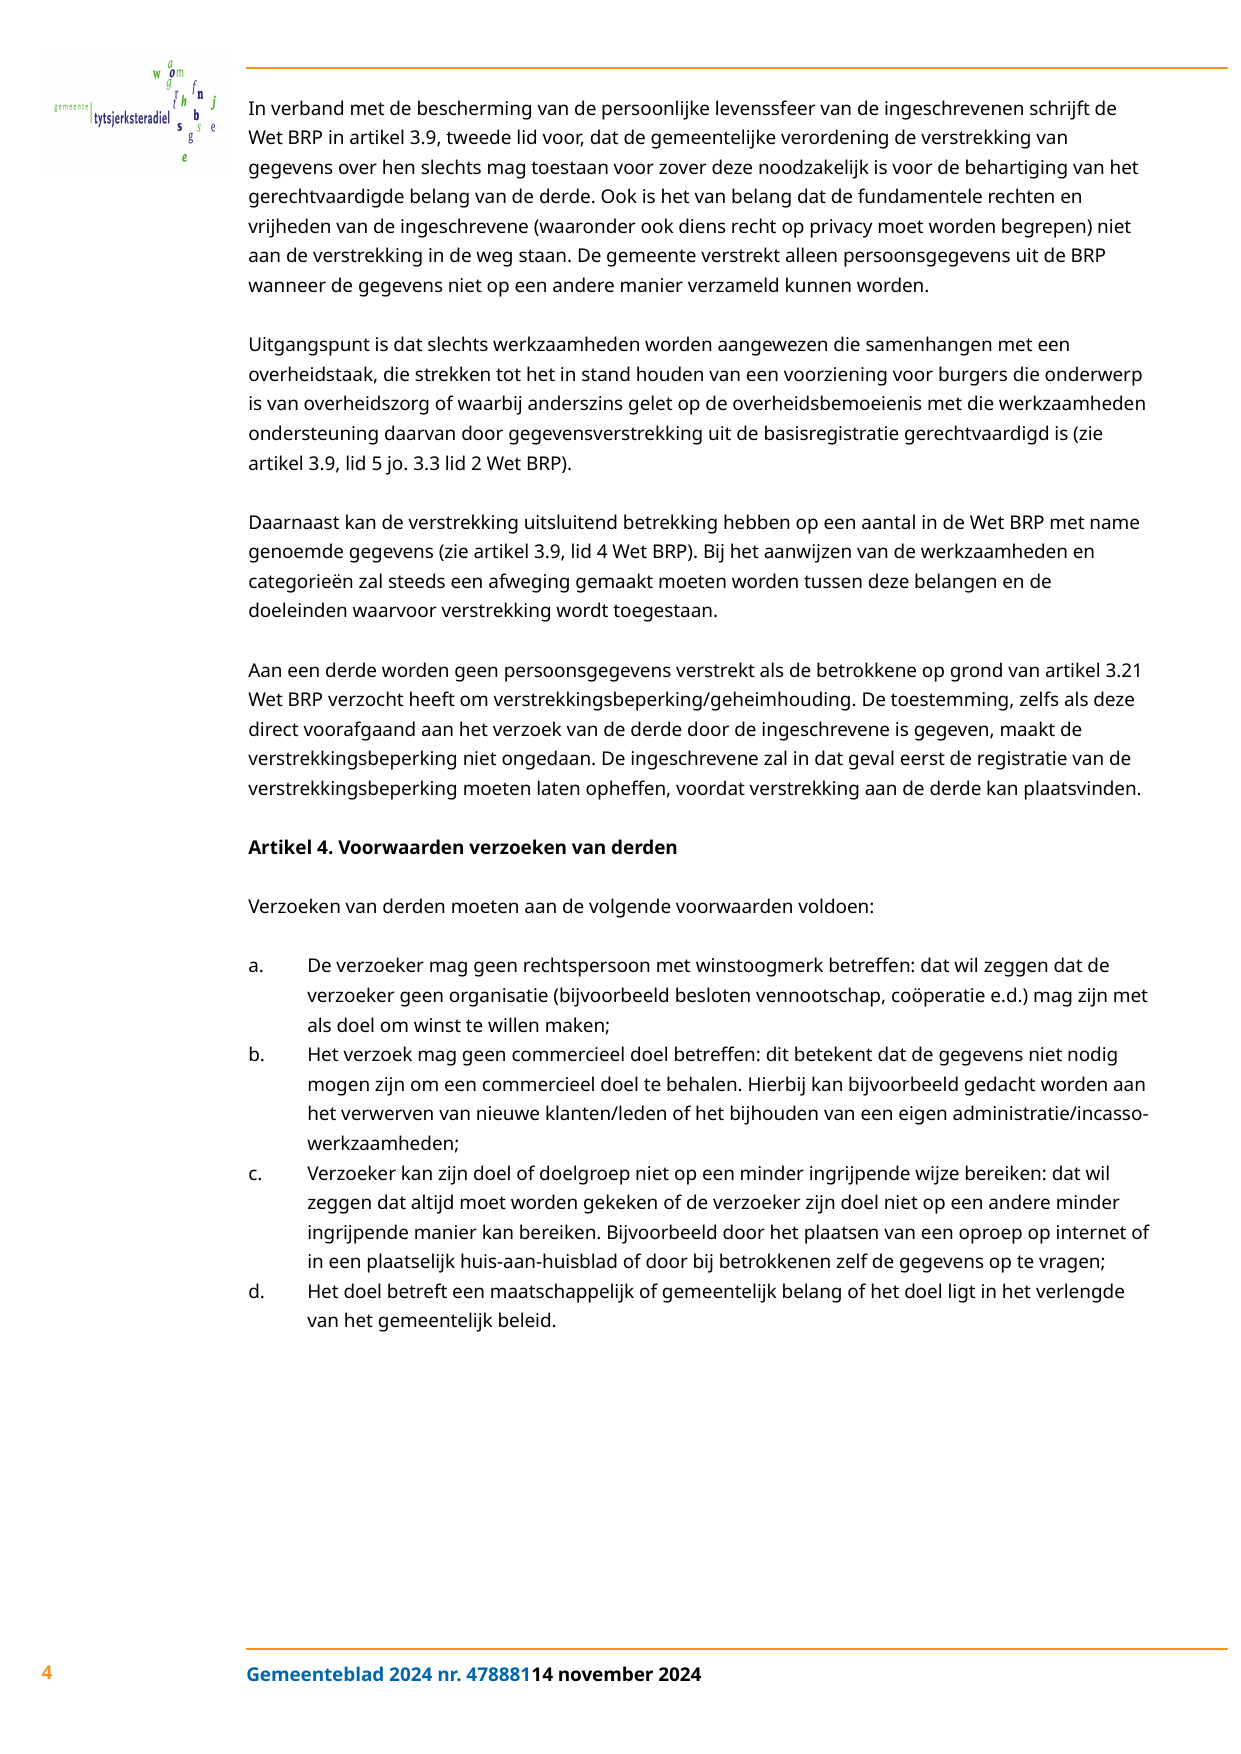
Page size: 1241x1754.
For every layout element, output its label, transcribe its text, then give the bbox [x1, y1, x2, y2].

text In verband met de bescherming van de persoonlijke levenssfeer van de ingeschrevenen schrijft de Wet BRP in artikel 3.9, tweede lid voor, dat de gemeentelijke verordening de verstrekking van gegevens over hen slechts mag toestaan voor zover deze noodzakelijk is voor de behartiging van het gerechtvaardigde belang van de derde. Ook is het van belang dat de fundamentele rechten en vrijheden van de ingeschrevene (waaronder ook diens recht op privacy moet worden begrepen) niet aan de verstrekking in de weg staan. De gemeente verstrekt alleen persoonsgegevens uit de BRP wanneer de gegevens niet op een andere manier verzameld kunnen worden. [248, 95, 1152, 298]
text Verzoeken van derden moeten aan de volgende voorwaarden voldoen: [248, 893, 1152, 919]
list Verzoeker kan zijn doel of doelgroep niet op een minder ingrijpende wijze bereiken: dat wil zeggen dat altijd moet worden gekeken of de verzoeker zijn doel niet op een andere minder ingrijpende manier kan bereiken. Bijvoorbeeld door het plaatsen van een oproep op internet of in een plaatselijk huis-aan-huisblad of door bij betrokkenen zelf de gegevens op te vragen; [248, 1160, 1152, 1274]
list Het verzoek mag geen commercieel doel betreffen: dit betekent dat de gegevens niet nodig mogen zijn om een commercieel doel te behalen. Hierbij kan bijvoorbeeld gedacht worden aan het verwerven van nieuwe klanten/leden of het bijhouden van een eigen administratie/incasso-werkzaamheden; [248, 1041, 1152, 1156]
text Daarnaast kan de verstrekking uitsluitend betrekking hebben op een aantal in de Wet BRP met name genoemde gegevens (zie artikel 3.9, lid 4 Wet BRP). Bij het aanwijzen van de werkzaamheden en categorieën zal steeds een afweging gemaakt moeten worden tussen deze belangen en de doeleinden waarvoor verstrekking wordt toegestaan. [248, 509, 1152, 623]
picture [41, 47, 231, 172]
text Aan een derde worden geen persoonsgegevens verstrekt als de betrokkene op grond van artikel 3.21 Wet BRP verzocht heeft om verstrekkingsbeperking/geheimhouding. De toestemming, zelfs als deze direct voorafgaand aan het verzoek van de derde door de ingeschrevene is gegeven, maakt de verstrekkingsbeperking niet ongedaan. De ingeschrevene zal in dat geval eerst de registratie van de verstrekkingsbeperking moeten laten opheffen, voordat verstrekking aan de derde kan plaatsvinden. [248, 657, 1152, 801]
text Uitgangspunt is dat slechts werkzaamheden worden aangewezen die samenhangen met een overheidstaak, die strekken tot het in stand houden van een voorziening voor burgers die onderwerp is van overheidszorg of waarbij anderszins gelet op de overheidsbemoeienis met die werkzaamheden ondersteuning daarvan door gegevensverstrekking uit de basisregistratie gerechtvaardigd is (zie artikel 3.9, lid 5 jo. 3.3 lid 2 Wet BRP). [248, 331, 1152, 476]
text Artikel 4. Voorwaarden verzoeken van derden [248, 834, 1152, 860]
list Het doel betreft een maatschappelijk of gemeentelijk belang of het doel ligt in het verlengde van het gemeentelijk beleid. [248, 1278, 1152, 1333]
list De verzoeker mag geen rechtspersoon met winstoogmerk betreffen: dat wil zeggen dat de verzoeker geen organisatie (bijvoorbeeld besloten vennootschap, coöperatie e.d.) mag zijn met als doel om winst te willen maken; [248, 953, 1152, 1038]
